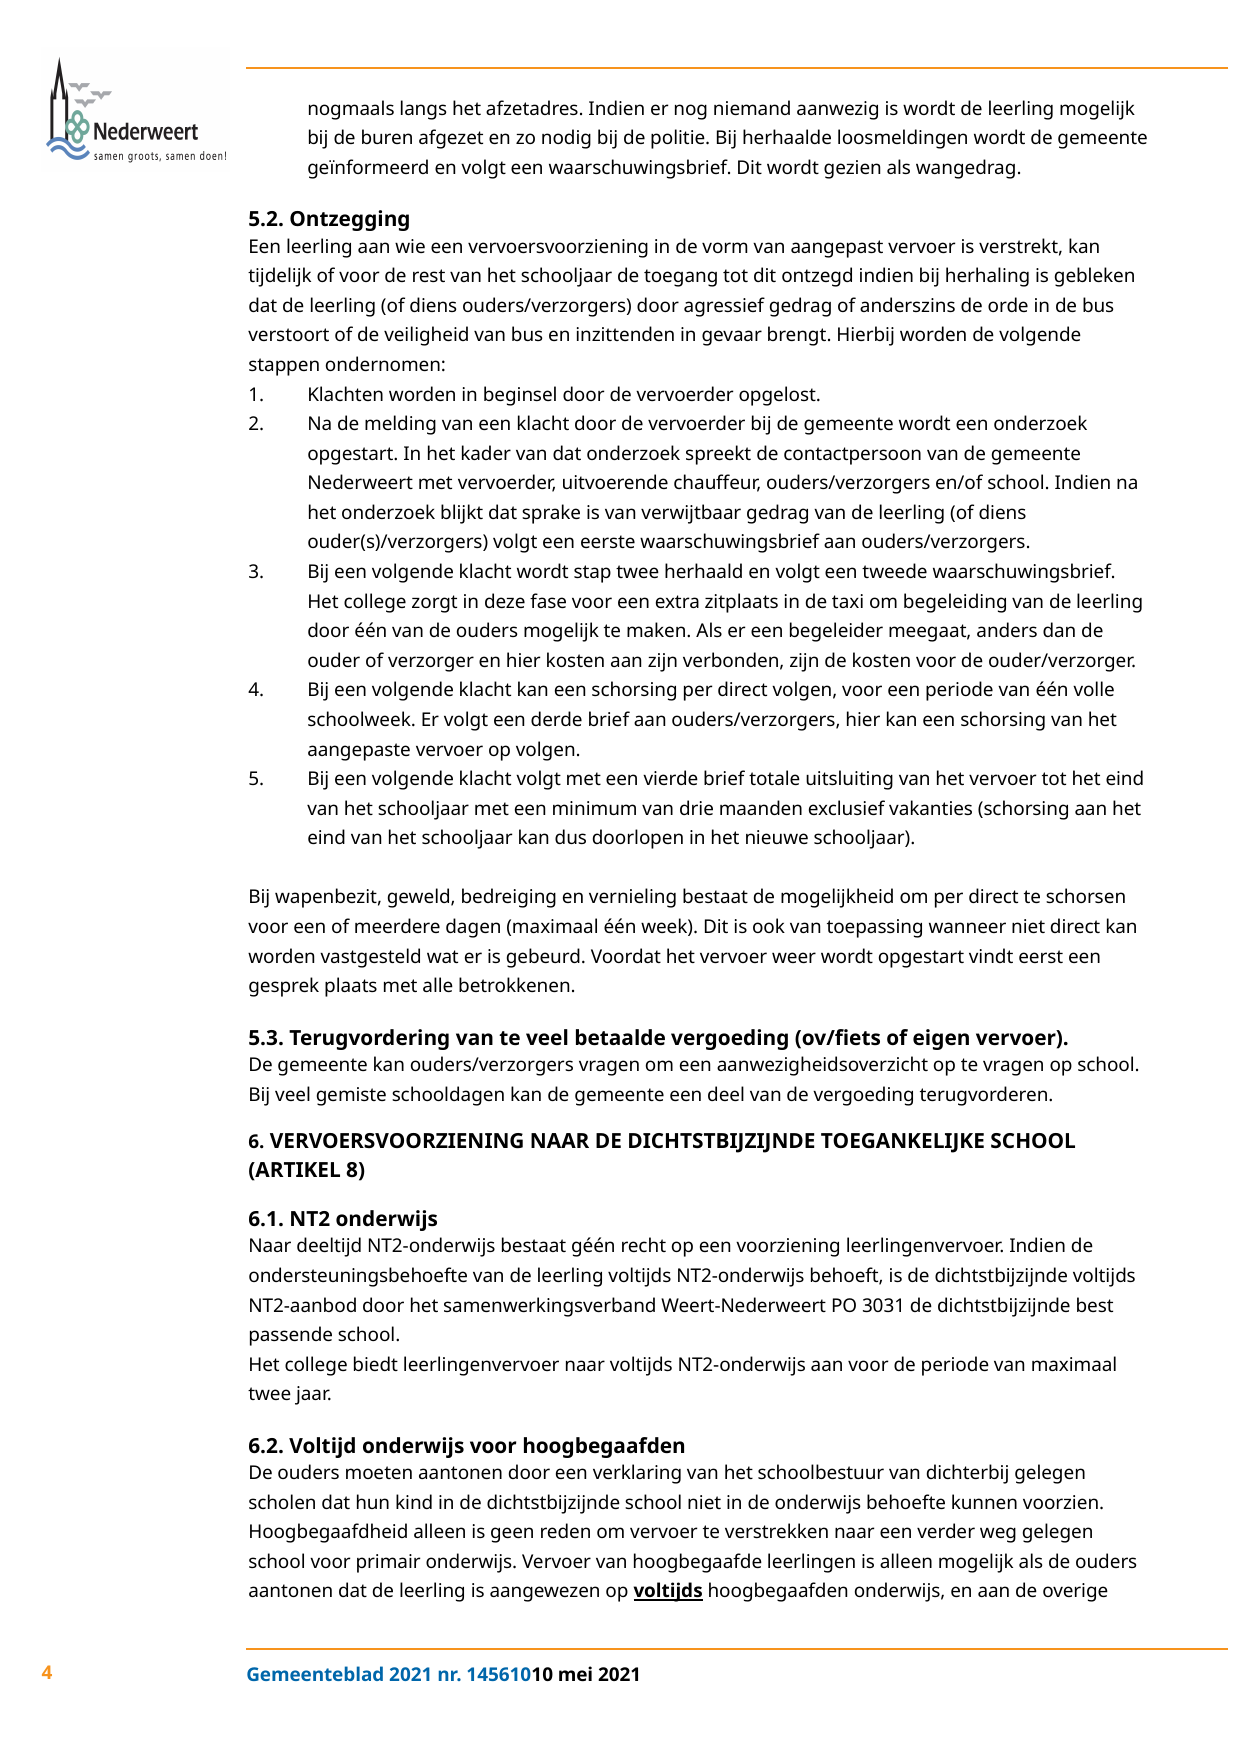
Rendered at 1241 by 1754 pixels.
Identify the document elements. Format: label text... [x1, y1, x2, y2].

list nogmaals langs het afzetadres. Indien er nog niemand aanwezig is wordt de leerling mogelijk bij de buren afgezet en zo nodig bij de politie. Bij herhaalde loosmeldingen wordt de gemeente geïnformeerd en volgt een waarschuwingsbrief. Dit wordt gezien als wangedrag. [248, 95, 1152, 180]
list Bij een volgende klacht volgt met een vierde brief totale uitsluiting van het vervoer tot het eind van het schooljaar met een minimum van drie maanden exclusief vakanties (schorsing aan het eind van het schooljaar kan dus doorlopen in het nieuwe schooljaar). [248, 765, 1152, 850]
list Na de melding van een klacht door de vervoerder bij de gemeente wordt een onderzoek opgestart. In het kader van dat onderzoek spreekt de contactpersoon van de gemeente Nederweert met vervoerder, uitvoerende chauffeur, ouders/verzorgers en/of school. Indien na het onderzoek blijkt dat sprake is van verwijtbaar gedrag van de leerling (of diens ouder(s)/verzorgers) volgt een eerste waarschuwingsbrief aan ouders/verzorgers. [248, 410, 1152, 554]
text Een leerling aan wie een vervoersvoorziening in de vorm van aangepast vervoer is verstrekt, kan tijdelijk of voor de rest van het schooljaar de toegang tot dit ontzegd indien bij herhaling is gebleken dat de leerling (of diens ouders/verzorgers) door agressief gedrag of anderszins de orde in de bus verstoort of de veiligheid van bus en inzittenden in gevaar brengt. Hierbij worden de volgende stappen ondernomen: [248, 233, 1152, 377]
text De gemeente kan ouders/verzorgers vragen om een aanwezigheidsoverzicht op te vragen op school. Bij veel gemiste schooldagen kan de gemeente een deel van de vergoeding terugvorderen. [248, 1051, 1152, 1107]
text Bij wapenbezit, geweld, bedreiging en vernieling bestaat de mogelijkheid om per direct te schorsen voor een of meerdere dagen (maximaal één week). Dit is ook van toepassing wanneer niet direct kan worden vastgesteld wat er is gebeurd. Voordat het vervoer weer wordt opgestart vindt eerst een gesprek plaats met alle betrokkenen. [248, 884, 1152, 998]
text De ouders moeten aantonen door een verklaring van het schoolbestuur van dichterbij gelegen scholen dat hun kind in de dichtstbijzijnde school niet in de onderwijs behoefte kunnen voorzien. Hoogbegaafdheid alleen is geen reden om vervoer te verstrekken naar een verder weg gelegen school voor primair onderwijs. Vervoer van hoogbegaafde leerlingen is alleen mogelijk als de ouders aantonen dat de leerling is aangewezen op voltijds hoogbegaafden onderwijs, en aan de overige [248, 1459, 1152, 1603]
list Bij een volgende klacht wordt stap twee herhaald en volgt een tweede waarschuwingsbrief. Het college zorgt in deze fase voor een extra zitplaats in de taxi om begeleiding van de leerling door één van de ouders mogelijk te maken. Als er een begeleider meegaat, anders dan de ouder of verzorger en hier kosten aan zijn verbonden, zijn de kosten voor de ouder/verzorger. [248, 558, 1152, 673]
text Naar deeltijd NT2-onderwijs bestaat géén recht op een voorziening leerlingenvervoer. Indien de ondersteuningsbehoefte van de leerling voltijds NT2-onderwijs behoeft, is de dichtstbijzijnde voltijds NT2-aanbod door het samenwerkingsverband Weert-Nederweert PO 3031 de dichtstbijzijnde best passende school. [248, 1233, 1152, 1347]
text 6.2. Voltijd onderwijs voor hoogbegaafden [248, 1431, 1152, 1459]
text 6.1. NT2 onderwijs [248, 1204, 1152, 1233]
list Bij een volgende klacht kan een schorsing per direct volgen, voor een periode van één volle schoolweek. Er volgt een derde brief aan ouders/verzorgers, hier kan een schorsing van het aangepaste vervoer op volgen. [248, 677, 1152, 761]
picture [41, 47, 231, 172]
list Klachten worden in beginsel door de vervoerder opgelost. [248, 381, 1152, 406]
text 5.2. Ontzegging [248, 204, 1152, 233]
text Het college biedt leerlingenvervoer naar voltijds NT2-onderwijs aan voor de periode van maximaal twee jaar. [248, 1351, 1152, 1406]
text 6. VERVOERSVOORZIENING NAAR DE DICHTSTBIJZIJNDE TOEGANKELIJKE SCHOOL (ARTIKEL 8) [248, 1126, 1152, 1183]
text 5.3. Terugvordering van te veel betaalde vergoeding (ov/fiets of eigen vervoer). [248, 1023, 1152, 1051]
